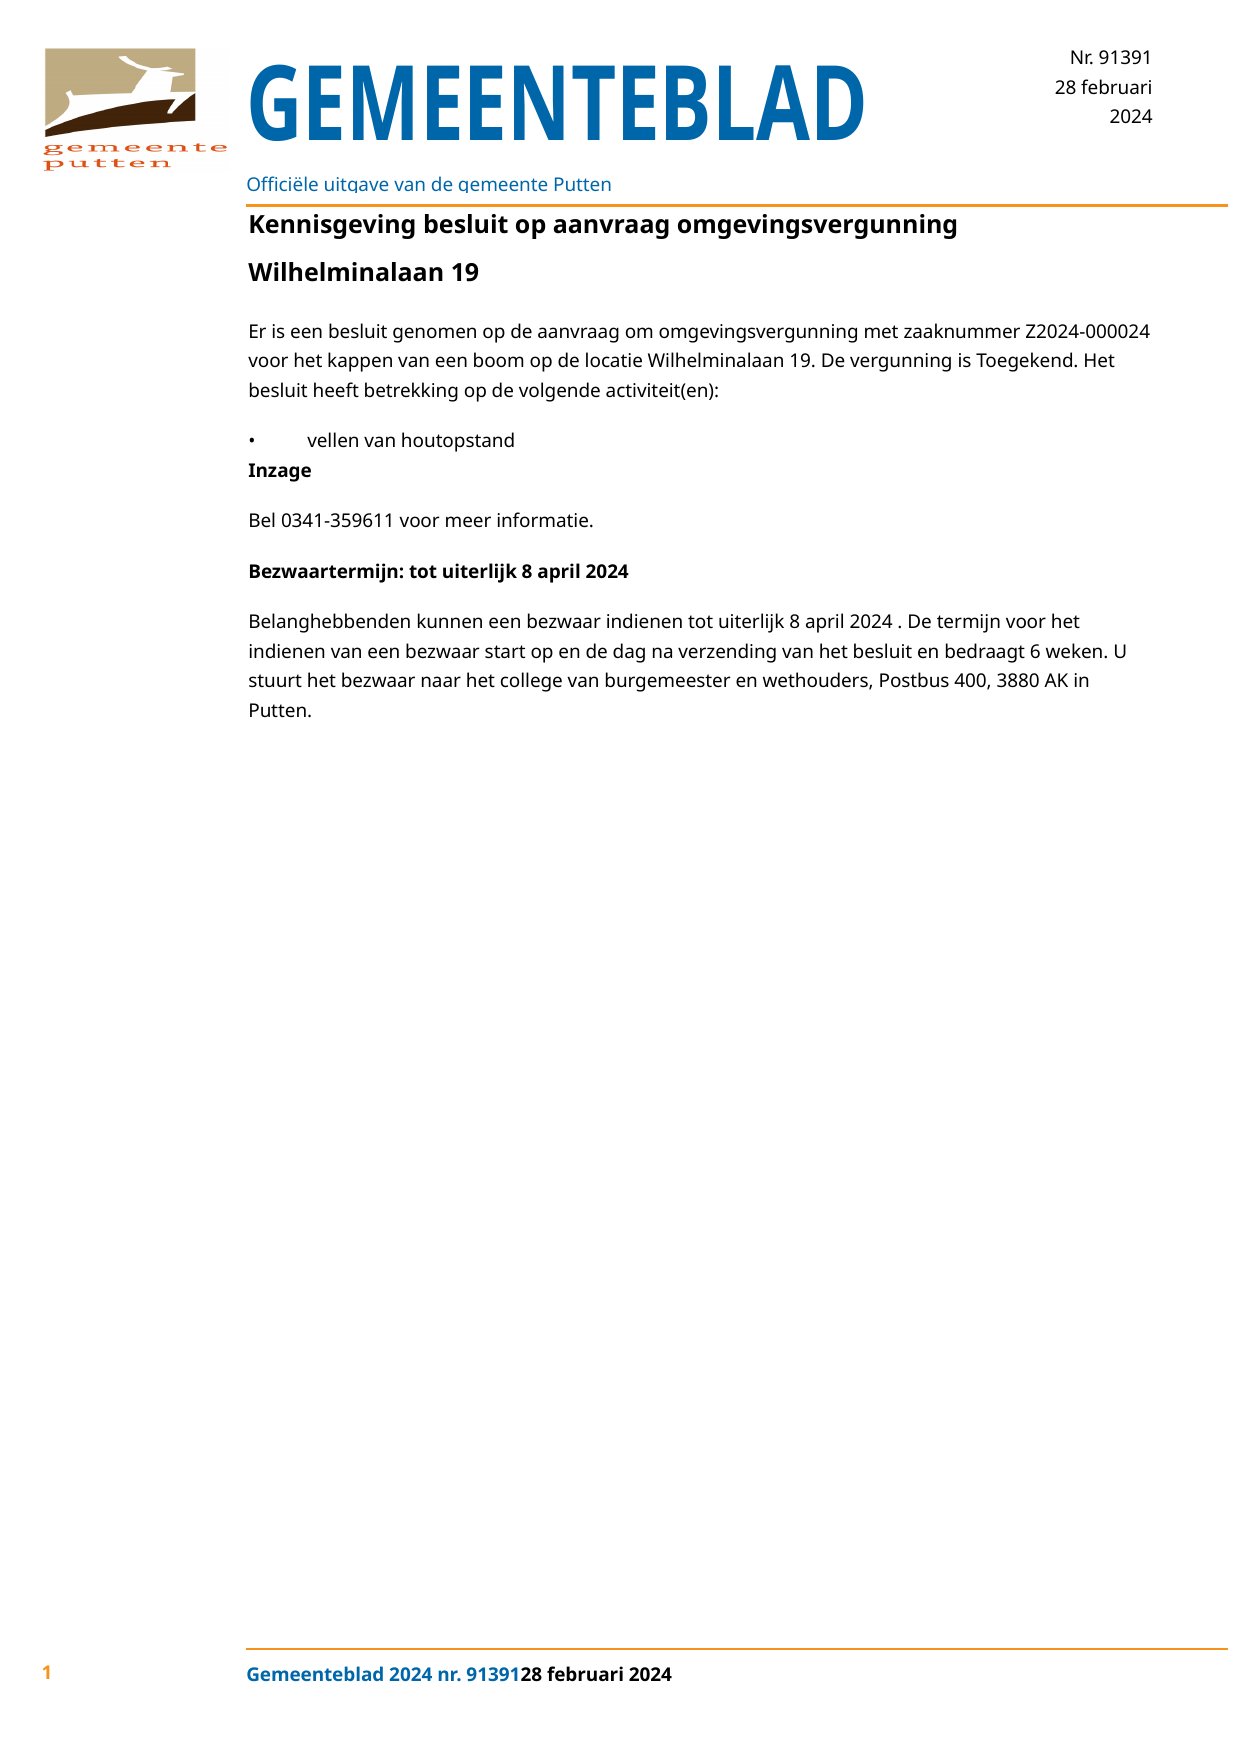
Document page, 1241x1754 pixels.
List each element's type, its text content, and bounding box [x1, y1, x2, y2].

text Belanghebbenden kunnen een bezwaar indienen tot uiterlijk 8 april 2024 . De termijn voor het indienen van een bezwaar start op en de dag na verzending van het besluit en bedraagt 6 weken. U stuurt het bezwaar naar het college van burgemeester en wethouders, Postbus 400, 3880 AK in Putten. [248, 608, 1152, 723]
text Bezwaartermijn: tot uiterlijk 8 april 2024 [248, 558, 1152, 584]
list vellen van houtopstand [248, 427, 1152, 453]
picture [41, 47, 231, 172]
text Er is een besluit genomen op de aanvraag om omgevingsvergunning met zaaknummer Z2024-000024 voor het kappen van een boom op de locatie Wilhelminalaan 19. De vergunning is Toegekend. Het besluit heeft betrekking op de volgende activiteit(en): [248, 318, 1152, 403]
text Inzage [248, 457, 1152, 483]
text Bel 0341-359611 voor meer informatie. [248, 507, 1152, 533]
text Kennisgeving besluit op aanvraag omgevingsvergunning Wilhelminalaan 19 [248, 207, 1152, 288]
